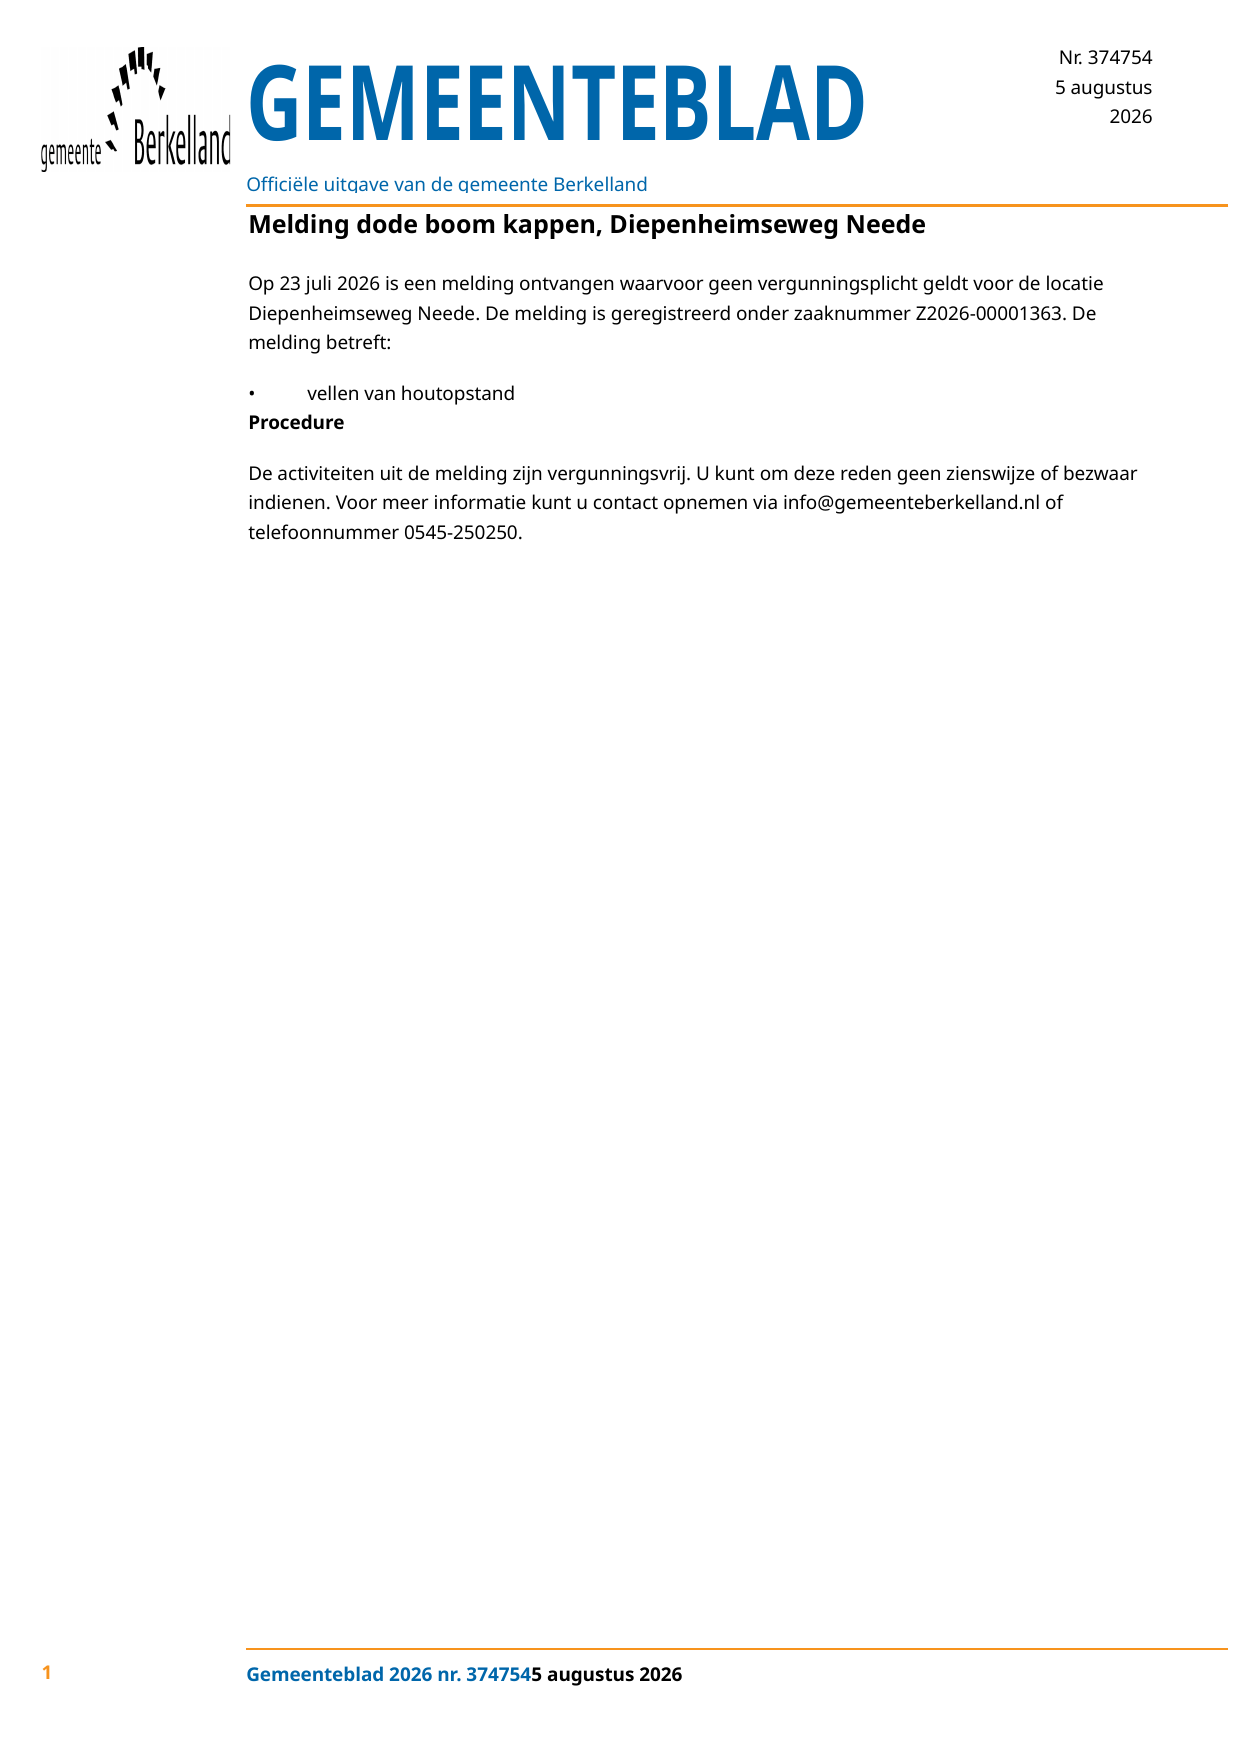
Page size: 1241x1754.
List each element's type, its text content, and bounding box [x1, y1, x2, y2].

text De activiteiten uit de melding zijn vergunningsvrij. U kunt om deze reden geen zienswijze of bezwaar indienen. Voor meer informatie kunt u contact opnemen via info@gemeenteberkelland.nl of telefoonnummer 0545-250250. [248, 460, 1152, 545]
text Op 23 juli 2026 is een melding ontvangen waarvoor geen vergunningsplicht geldt voor de locatie Diepenheimseweg Neede. De melding is geregistreerd onder zaaknummer Z2026-00001363. De melding betreft: [248, 270, 1152, 355]
text Procedure [248, 409, 1152, 435]
text Melding dode boom kappen, Diepenheimseweg Neede [248, 207, 1152, 241]
list vellen van houtopstand [248, 380, 1152, 406]
picture [41, 47, 231, 172]
